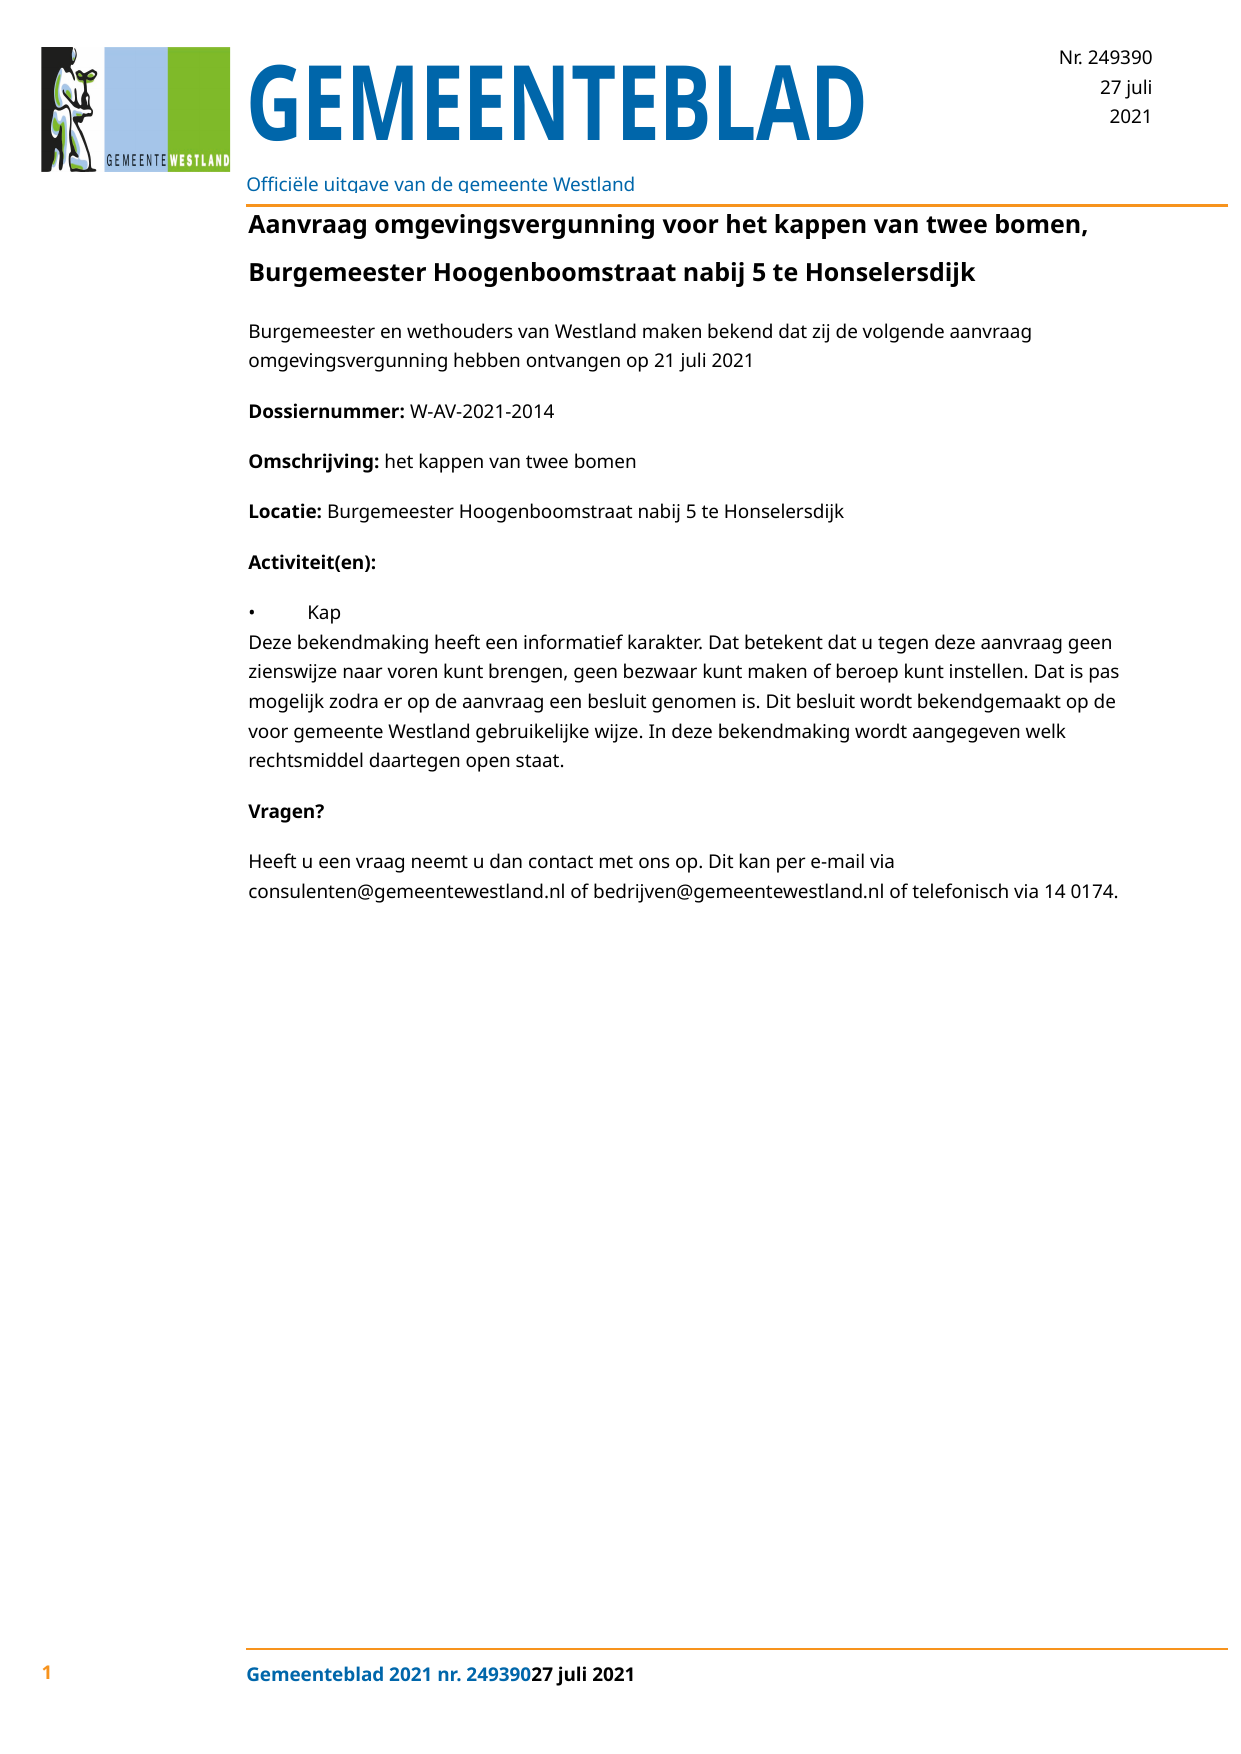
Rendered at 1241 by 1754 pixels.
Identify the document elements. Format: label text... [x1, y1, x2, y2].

text Deze bekendmaking heeft een informatief karakter. Dat betekent dat u tegen deze aanvraag geen zienswijze naar voren kunt brengen, geen bezwaar kunt maken of beroep kunt instellen. Dat is pas mogelijk zodra er op de aanvraag een besluit genomen is. Dit besluit wordt bekendgemaakt op de voor gemeente Westland gebruikelijke wijze. In deze bekendmaking wordt aangegeven welk rechtsmiddel daartegen open staat. [248, 629, 1152, 773]
text Burgemeester en wethouders van Westland maken bekend dat zij de volgende aanvraag omgevingsvergunning hebben ontvangen op 21 juli 2021 [248, 318, 1152, 373]
text Aanvraag omgevingsvergunning voor het kappen van twee bomen, Burgemeester Hoogenboomstraat nabij 5 te Honselersdijk [248, 207, 1152, 288]
picture [41, 47, 231, 172]
text Omschrijving: het kappen van twee bomen [248, 448, 1152, 474]
text Vragen? [248, 798, 1152, 824]
text Dossiernummer: W-AV-2021-2014 [248, 398, 1152, 424]
text Locatie: Burgemeester Hoogenboomstraat nabij 5 te Honselersdijk [248, 499, 1152, 524]
list Kap [248, 599, 1152, 625]
text Activiteit(en): [248, 549, 1152, 575]
text Heeft u een vraag neemt u dan contact met ons op. Dit kan per e-mail via consulenten@gemeentewestland.nl of bedrijven@gemeentewestland.nl of telefonisch via 14 0174. [248, 848, 1152, 904]
